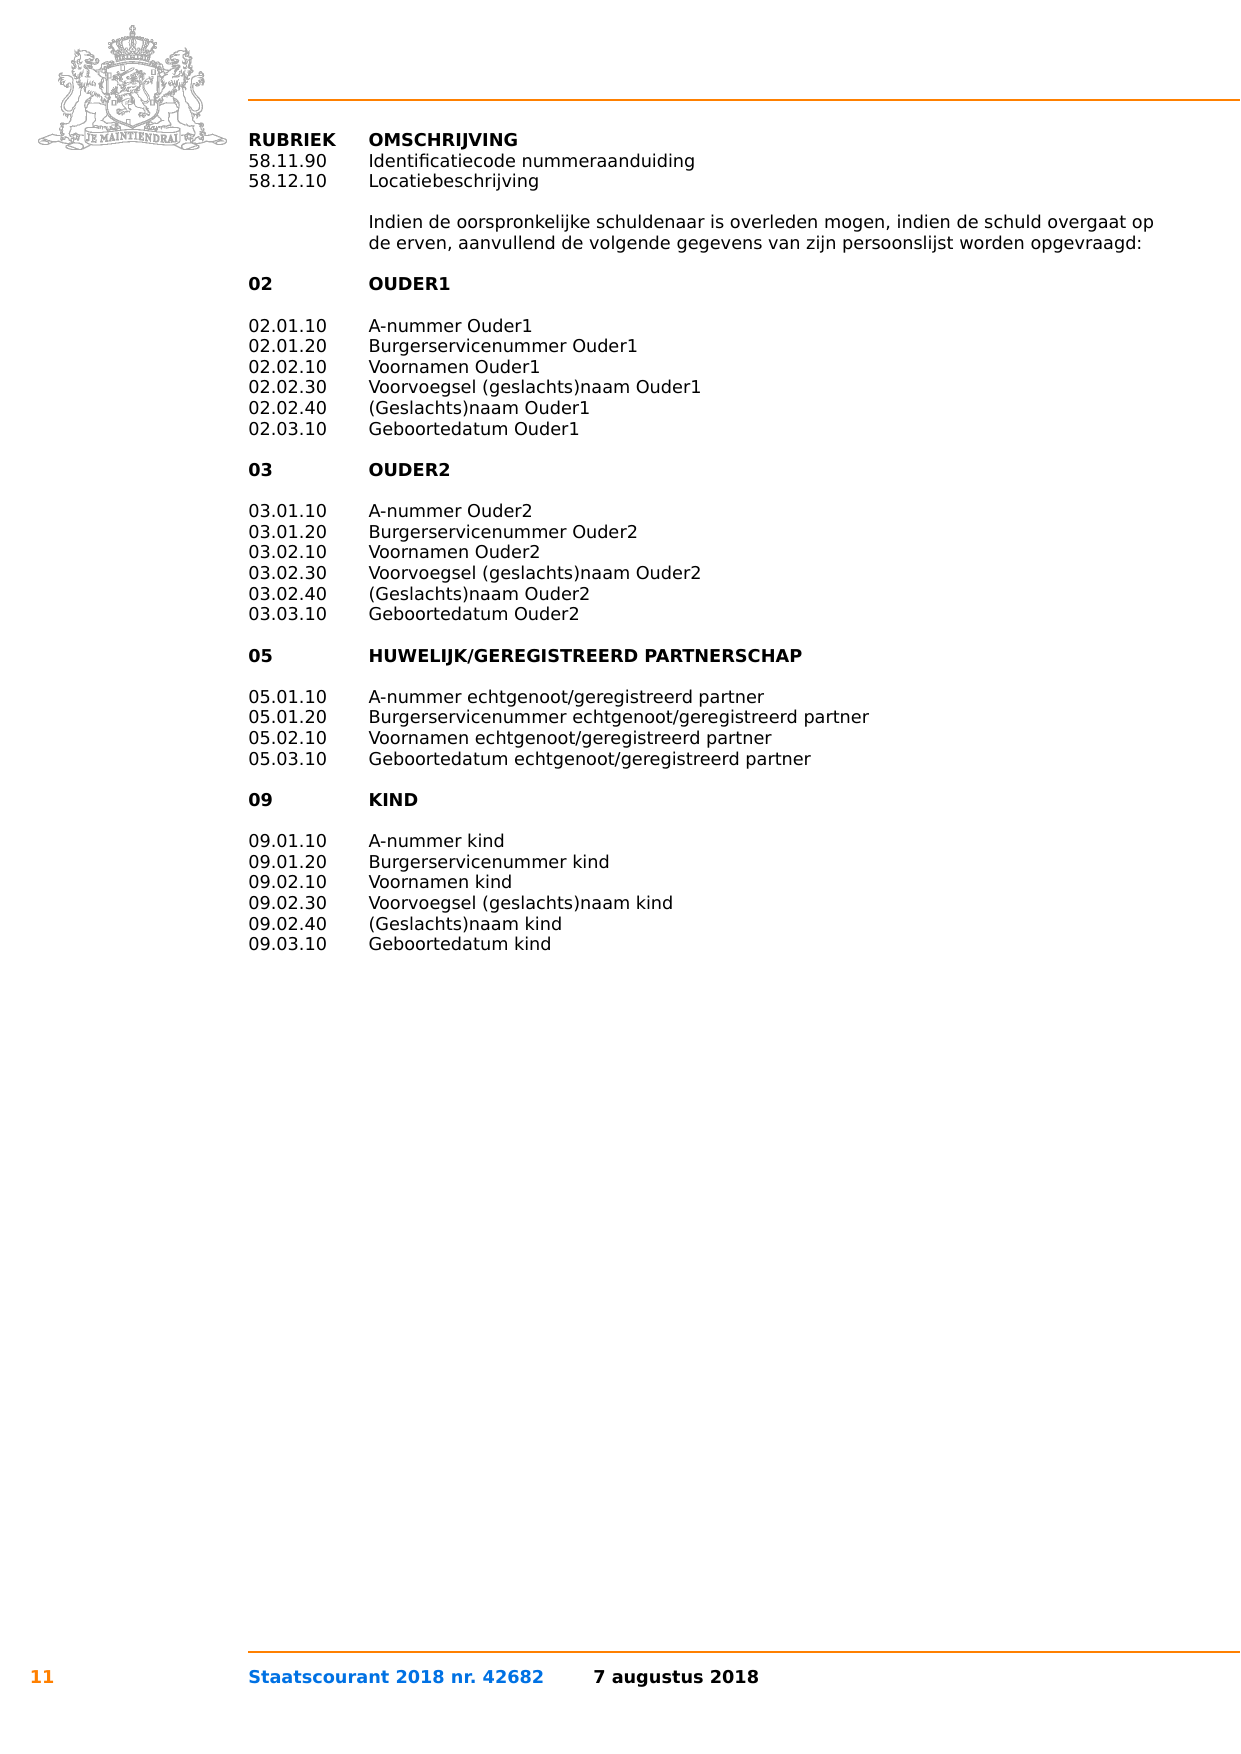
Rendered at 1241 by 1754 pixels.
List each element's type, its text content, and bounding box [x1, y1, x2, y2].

table_cell 09.02.10 [248, 873, 362, 893]
table_cell A-nummer echtgenoot/geregistreerd partner [363, 687, 1163, 707]
table_cell Voorvoegsel (geslachts)naam Ouder1 [363, 378, 1163, 398]
table_cell Burgerservicenummer Ouder2 [363, 522, 1163, 542]
table_cell [248, 213, 362, 254]
table_cell [248, 811, 362, 831]
table_cell 03.03.10 [248, 604, 362, 625]
table_cell [248, 481, 362, 501]
table_cell [363, 439, 1163, 460]
table_cell Voornamen Ouder2 [363, 543, 1163, 563]
table_cell A-nummer kind [363, 831, 1163, 852]
table_cell 02.02.40 [248, 398, 362, 419]
table_cell Voornamen kind [363, 873, 1163, 893]
table_cell [248, 254, 362, 274]
table_cell Voornamen echtgenoot/geregistreerd partner [363, 728, 1163, 749]
table_cell 02.01.20 [248, 336, 362, 357]
table_cell (Geslachts)naam kind [363, 914, 1163, 934]
table_cell 02.02.10 [248, 357, 362, 377]
table_cell 03.01.10 [248, 501, 362, 522]
table_cell 58.11.90 [248, 151, 362, 171]
table_cell [248, 666, 362, 687]
table_cell 09.01.20 [248, 852, 362, 872]
table_cell Indien de oorspronkelijke schuldenaar is overleden mogen, indien de schuld overgaat op de erven, aanvullend de volgende gegevens van zijn persoonslijst worden opgevraagd: [363, 213, 1163, 254]
table_cell 09.01.10 [248, 831, 362, 852]
table_cell Geboortedatum Ouder2 [363, 604, 1163, 625]
table_cell 02 [248, 274, 362, 295]
table_cell A-nummer Ouder1 [363, 316, 1163, 336]
table_cell Geboortedatum kind [363, 934, 1163, 955]
table_cell Burgerservicenummer kind [363, 852, 1163, 872]
table_cell 09.02.40 [248, 914, 362, 934]
table_cell KIND [363, 790, 1163, 811]
table_cell [363, 666, 1163, 687]
table_cell OUDER2 [363, 460, 1163, 481]
table_header RUBRIEK [248, 130, 362, 151]
table_cell 05.01.20 [248, 708, 362, 728]
table_cell [363, 254, 1163, 274]
table_cell (Geslachts)naam Ouder1 [363, 398, 1163, 419]
table_cell OUDER1 [363, 274, 1163, 295]
table_cell [248, 625, 362, 646]
table_cell [363, 625, 1163, 646]
table_cell 58.12.10 [248, 171, 362, 192]
table_cell 09 [248, 790, 362, 811]
table_cell Identificatiecode nummeraanduiding [363, 151, 1163, 171]
table_cell 05.03.10 [248, 749, 362, 769]
table_cell [248, 769, 362, 790]
table_cell (Geslachts)naam Ouder2 [363, 584, 1163, 604]
table_cell 05.02.10 [248, 728, 362, 749]
table_cell 03.02.40 [248, 584, 362, 604]
picture [38, 25, 227, 150]
table_cell 03.02.10 [248, 543, 362, 563]
table_cell [363, 481, 1163, 501]
table_cell 03 [248, 460, 362, 481]
table_cell Geboortedatum echtgenoot/geregistreerd partner [363, 749, 1163, 769]
table_cell Geboortedatum Ouder1 [363, 419, 1163, 439]
table_cell 02.03.10 [248, 419, 362, 439]
table_cell Voorvoegsel (geslachts)naam Ouder2 [363, 563, 1163, 584]
table_cell [248, 439, 362, 460]
table_cell 05 [248, 646, 362, 666]
table_cell [248, 295, 362, 316]
table_cell [363, 192, 1163, 212]
table_cell Burgerservicenummer Ouder1 [363, 336, 1163, 357]
table_cell A-nummer Ouder2 [363, 501, 1163, 522]
table_cell Locatiebeschrijving [363, 171, 1163, 192]
table_cell 02.02.30 [248, 378, 362, 398]
table_cell 02.01.10 [248, 316, 362, 336]
table_cell Voornamen Ouder1 [363, 357, 1163, 377]
table_cell Voorvoegsel (geslachts)naam kind [363, 893, 1163, 914]
table_cell [363, 811, 1163, 831]
table_cell 09.02.30 [248, 893, 362, 914]
table_cell 09.03.10 [248, 934, 362, 955]
table_cell 05.01.10 [248, 687, 362, 707]
table_header OMSCHRIJVING [363, 130, 1163, 151]
table_cell [248, 192, 362, 212]
table_cell HUWELIJK/GEREGISTREERD PARTNERSCHAP [363, 646, 1163, 666]
table_cell [363, 769, 1163, 790]
table_cell 03.02.30 [248, 563, 362, 584]
table_cell Burgerservicenummer echtgenoot/geregistreerd partner [363, 708, 1163, 728]
table_cell [363, 295, 1163, 316]
table_cell 03.01.20 [248, 522, 362, 542]
